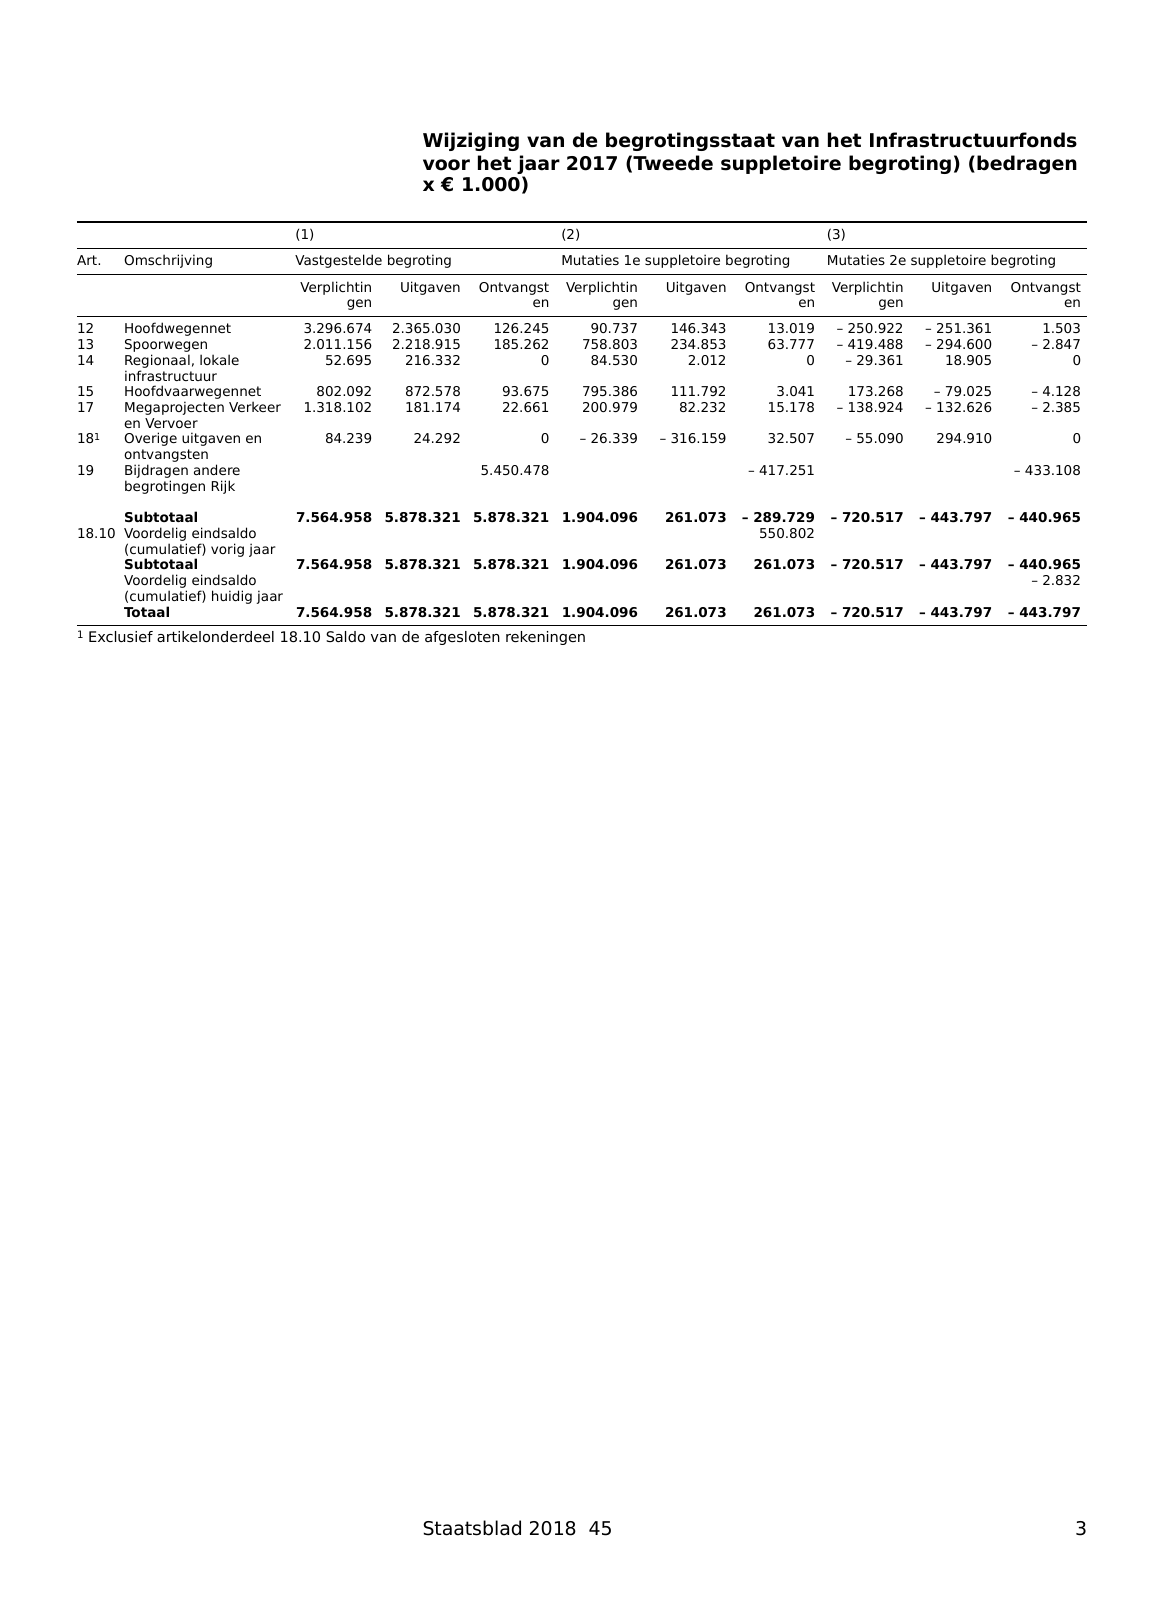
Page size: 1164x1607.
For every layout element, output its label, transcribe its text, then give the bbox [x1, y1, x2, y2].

table_cell 90.737 [555, 317, 644, 337]
table_cell [466, 573, 555, 604]
table_cell – 443.797 [998, 604, 1087, 625]
table_cell – 440.965 [998, 557, 1087, 573]
table_cell 2.011.156 [289, 337, 378, 353]
table_cell 63.777 [732, 337, 821, 353]
table_cell 872.578 [378, 384, 466, 400]
table_cell Uitgaven [378, 275, 466, 316]
table_cell 5.878.321 [466, 557, 555, 573]
table_cell 111.792 [644, 384, 732, 400]
table_cell – 289.729 [732, 510, 821, 526]
table_cell Spoorwegen [118, 337, 289, 353]
table_cell [732, 573, 821, 604]
table_cell 15.178 [732, 400, 821, 431]
table_header (2) [555, 223, 821, 247]
table_cell 795.386 [555, 384, 644, 400]
table_cell [998, 526, 1087, 557]
table_cell Regionaal, lokale infrastructuur [118, 353, 289, 384]
table_cell [998, 494, 1087, 510]
table_cell – 720.517 [821, 604, 909, 625]
table_cell 261.073 [644, 604, 732, 625]
table_cell 24.292 [378, 431, 466, 463]
table_cell 181 [77, 431, 118, 463]
table_cell [644, 573, 732, 604]
table_cell [555, 573, 644, 604]
table_cell 0 [998, 431, 1087, 463]
table_cell 0 [732, 353, 821, 384]
table_cell [378, 494, 466, 510]
table_cell – 2.832 [998, 573, 1087, 604]
table_cell 261.073 [644, 557, 732, 573]
table_cell Verplichtingen [821, 275, 909, 316]
table_cell [466, 526, 555, 557]
table_cell Art. [77, 249, 118, 274]
table_cell Vastgestelde begroting [289, 249, 555, 274]
table_cell 7.564.958 [289, 510, 378, 526]
subtitle Wijziging van de begrotingsstaat van het Infrastructuurfonds voor het jaar 2017 (Tweede suppletoire begroting) (bedragen x € 1.000) [422, 130, 1087, 196]
table_cell Voordelig eindsaldo (cumulatief) vorig jaar [118, 526, 289, 557]
table_cell [555, 463, 644, 494]
table_cell Bijdragen andere begrotingen Rijk [118, 463, 289, 494]
table_cell 1.318.102 [289, 400, 378, 431]
table_cell [378, 526, 466, 557]
table_cell [821, 526, 909, 557]
table_cell 550.802 [732, 526, 821, 557]
table_cell 5.878.321 [378, 510, 466, 526]
table_cell Ontvangsten [998, 275, 1087, 316]
table_cell 294.910 [909, 431, 998, 463]
table_cell – 720.517 [821, 510, 909, 526]
table_cell 234.853 [644, 337, 732, 353]
table_cell 84.530 [555, 353, 644, 384]
table_cell [289, 526, 378, 557]
table_cell 19 [77, 463, 118, 494]
table_cell – 138.924 [821, 400, 909, 431]
table_cell – 29.361 [821, 353, 909, 384]
table_cell 32.507 [732, 431, 821, 463]
table_cell – 55.090 [821, 431, 909, 463]
table_cell – 26.339 [555, 431, 644, 463]
table_cell 758.803 [555, 337, 644, 353]
table_cell – 250.922 [821, 317, 909, 337]
table_cell – 440.965 [998, 510, 1087, 526]
table_cell 12 [77, 317, 118, 337]
table_cell – 720.517 [821, 557, 909, 573]
table_cell 216.332 [378, 353, 466, 384]
table_cell [77, 573, 118, 604]
table_cell Mutaties 2e suppletoire begroting [821, 249, 1087, 274]
table_cell [909, 494, 998, 510]
table_cell 5.878.321 [466, 604, 555, 625]
table_cell 52.695 [289, 353, 378, 384]
table_cell [821, 463, 909, 494]
table_cell Mutaties 1e suppletoire begroting [555, 249, 821, 274]
table_cell 22.661 [466, 400, 555, 431]
table_cell – 443.797 [909, 510, 998, 526]
table_cell [644, 526, 732, 557]
table_header (1) [289, 223, 555, 247]
table_cell 173.268 [821, 384, 909, 400]
table_cell – 4.128 [998, 384, 1087, 400]
table_cell 93.675 [466, 384, 555, 400]
table_cell – 417.251 [732, 463, 821, 494]
table_cell 17 [77, 400, 118, 431]
table_cell 13.019 [732, 317, 821, 337]
table_cell [909, 526, 998, 557]
table_cell 126.245 [466, 317, 555, 337]
table_cell [466, 494, 555, 510]
table_cell – 2.847 [998, 337, 1087, 353]
table_cell [821, 573, 909, 604]
table_cell [732, 494, 821, 510]
table_cell Subtotaal [118, 510, 289, 526]
table_cell [378, 573, 466, 604]
table_cell Totaal [118, 604, 289, 625]
table_cell [378, 463, 466, 494]
table_cell 1.904.096 [555, 557, 644, 573]
table_cell – 251.361 [909, 317, 998, 337]
table_cell 2.365.030 [378, 317, 466, 337]
table_cell 261.073 [732, 557, 821, 573]
table_cell [77, 604, 118, 625]
table_cell 181.174 [378, 400, 466, 431]
table_cell 0 [466, 431, 555, 463]
table_cell [289, 463, 378, 494]
table_cell 185.262 [466, 337, 555, 353]
table_header (3) [821, 223, 1087, 247]
table_cell – 79.025 [909, 384, 998, 400]
table_cell – 294.600 [909, 337, 998, 353]
table_cell [644, 463, 732, 494]
table_cell 261.073 [644, 510, 732, 526]
table_header [77, 223, 118, 247]
table_cell – 316.159 [644, 431, 732, 463]
table_cell [289, 573, 378, 604]
table_cell [77, 510, 118, 526]
table_cell 2.218.915 [378, 337, 466, 353]
table_cell 261.073 [732, 604, 821, 625]
table_cell 1.904.096 [555, 604, 644, 625]
table_cell Omschrijving [118, 249, 289, 274]
table_cell [555, 494, 644, 510]
table_cell 82.232 [644, 400, 732, 431]
table_cell [909, 573, 998, 604]
table_cell 5.878.321 [378, 557, 466, 573]
table_cell – 433.108 [998, 463, 1087, 494]
table_header [118, 223, 289, 247]
table_cell 18.10 [77, 526, 118, 557]
table_cell Verplichtingen [555, 275, 644, 316]
table_cell 5.878.321 [378, 604, 466, 625]
table_cell [77, 275, 118, 316]
table_cell [821, 494, 909, 510]
table_cell 0 [998, 353, 1087, 384]
table_cell 5.450.478 [466, 463, 555, 494]
table_cell – 132.626 [909, 400, 998, 431]
table_cell Ontvangsten [732, 275, 821, 316]
table_cell [118, 275, 289, 316]
table_cell 1.904.096 [555, 510, 644, 526]
table_cell 3.041 [732, 384, 821, 400]
table_cell 18.905 [909, 353, 998, 384]
table_cell 2.012 [644, 353, 732, 384]
table_cell 1.503 [998, 317, 1087, 337]
table_cell Megaprojecten Verkeer en Vervoer [118, 400, 289, 431]
table_cell [77, 494, 118, 510]
table_cell 3.296.674 [289, 317, 378, 337]
table_cell – 443.797 [909, 604, 998, 625]
table_cell 802.092 [289, 384, 378, 400]
table_cell Subtotaal [118, 557, 289, 573]
table_cell 1 Exclusief artikelonderdeel 18.10 Saldo van de afgesloten rekeningen [77, 626, 1087, 646]
table_cell [644, 494, 732, 510]
table_cell Ontvangsten [466, 275, 555, 316]
table_cell 13 [77, 337, 118, 353]
table_cell Voordelig eindsaldo (cumulatief) huidig jaar [118, 573, 289, 604]
table_cell Uitgaven [644, 275, 732, 316]
table_cell 5.878.321 [466, 510, 555, 526]
table_cell – 419.488 [821, 337, 909, 353]
table_cell 146.343 [644, 317, 732, 337]
table_cell [555, 526, 644, 557]
table_cell Hoofdvaarwegennet [118, 384, 289, 400]
table_cell Hoofdwegennet [118, 317, 289, 337]
table_cell Uitgaven [909, 275, 998, 316]
table_cell 7.564.958 [289, 604, 378, 625]
table_cell 84.239 [289, 431, 378, 463]
table_cell [118, 494, 289, 510]
table_cell 0 [466, 353, 555, 384]
table_cell [909, 463, 998, 494]
table_cell 15 [77, 384, 118, 400]
table_cell 200.979 [555, 400, 644, 431]
table_cell Overige uitgaven en ontvangsten [118, 431, 289, 463]
table_cell 7.564.958 [289, 557, 378, 573]
table_cell [289, 494, 378, 510]
table_cell Verplichtingen [289, 275, 378, 316]
table_cell 14 [77, 353, 118, 384]
table_cell – 2.385 [998, 400, 1087, 431]
table_cell – 443.797 [909, 557, 998, 573]
table_cell [77, 557, 118, 573]
